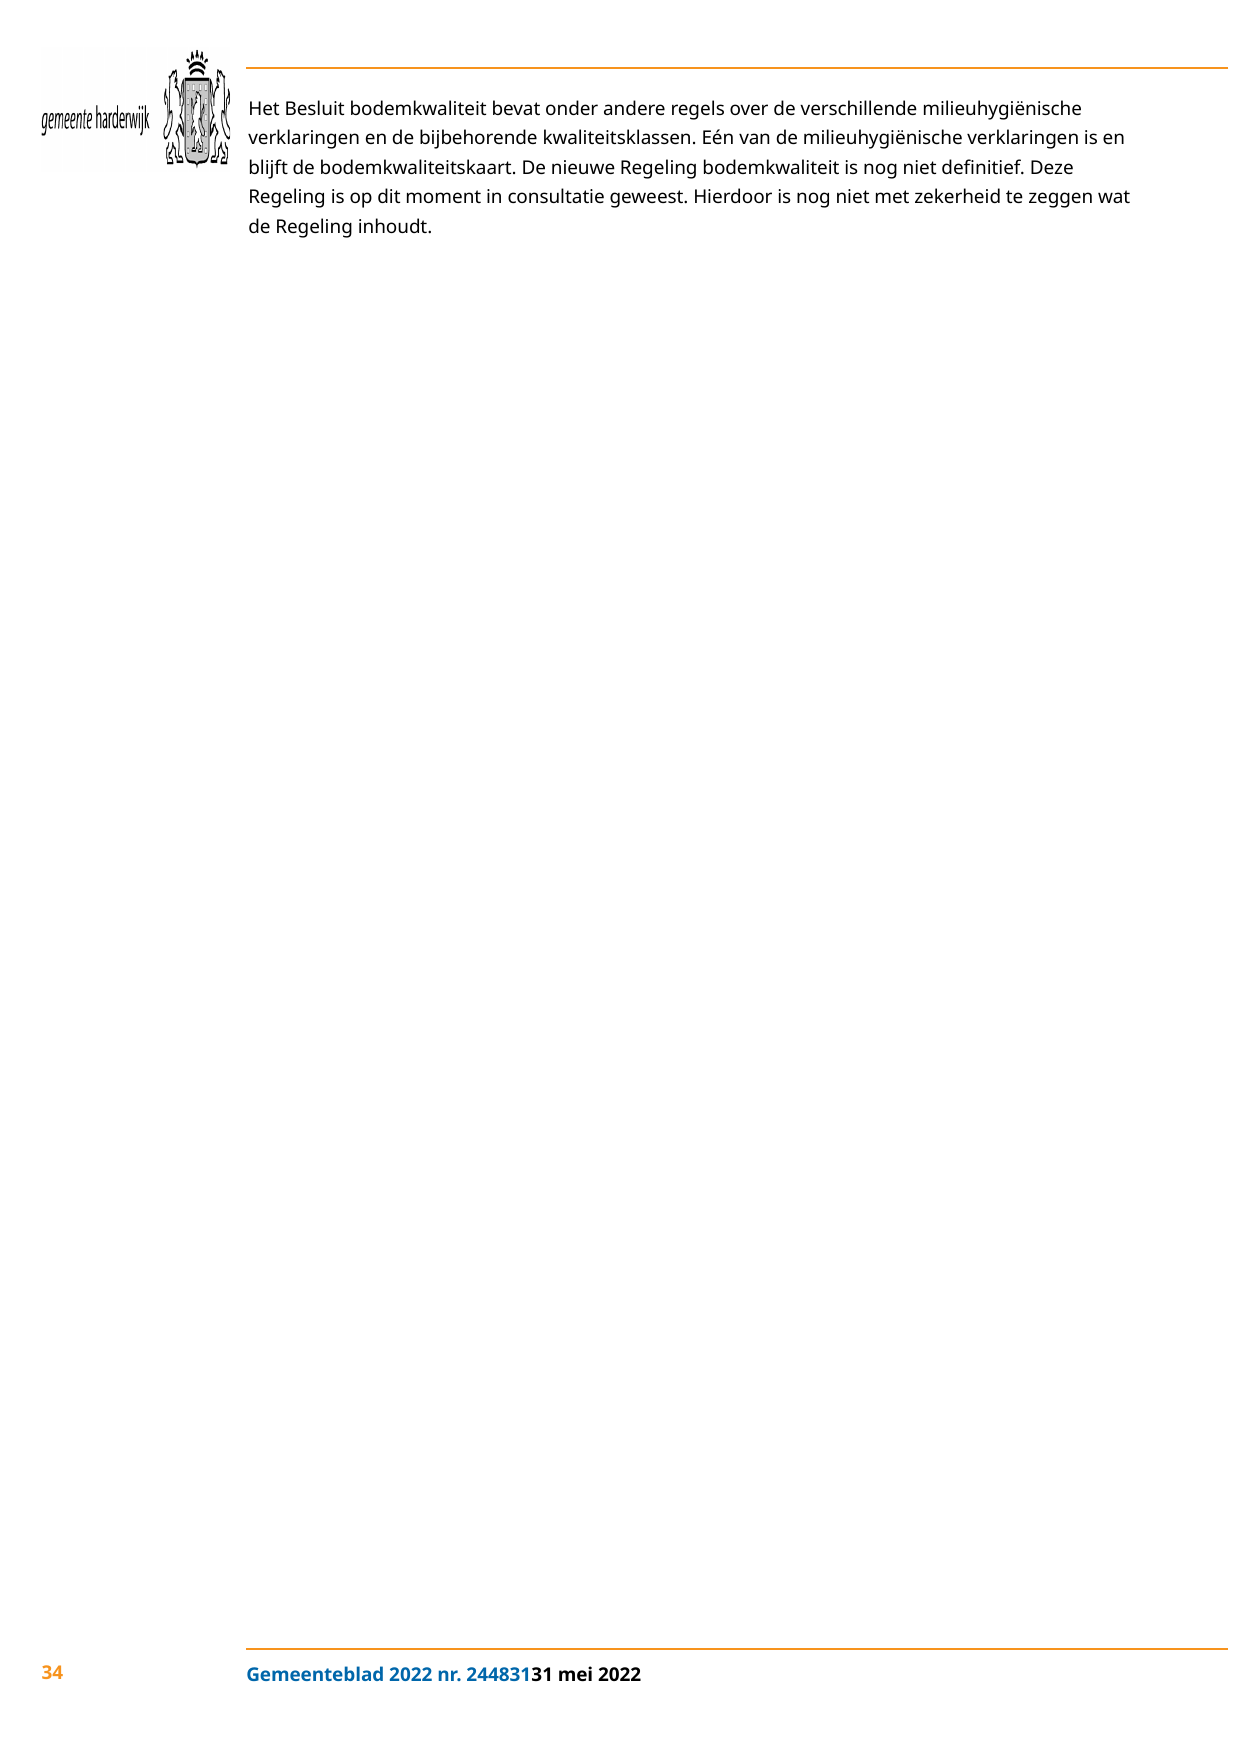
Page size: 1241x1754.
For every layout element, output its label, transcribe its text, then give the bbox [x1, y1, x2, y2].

text Het Besluit bodemkwaliteit bevat onder andere regels over de verschillende milieuhygiënische verklaringen en de bijbehorende kwaliteitsklassen. Eén van de milieuhygiënische verklaringen is en blijft de bodemkwaliteitskaart. De nieuwe Regeling bodemkwaliteit is nog niet definitief. Deze Regeling is op dit moment in consultatie geweest. Hierdoor is nog niet met zekerheid te zeggen wat de Regeling inhoudt. [248, 95, 1152, 239]
picture [41, 47, 231, 172]
